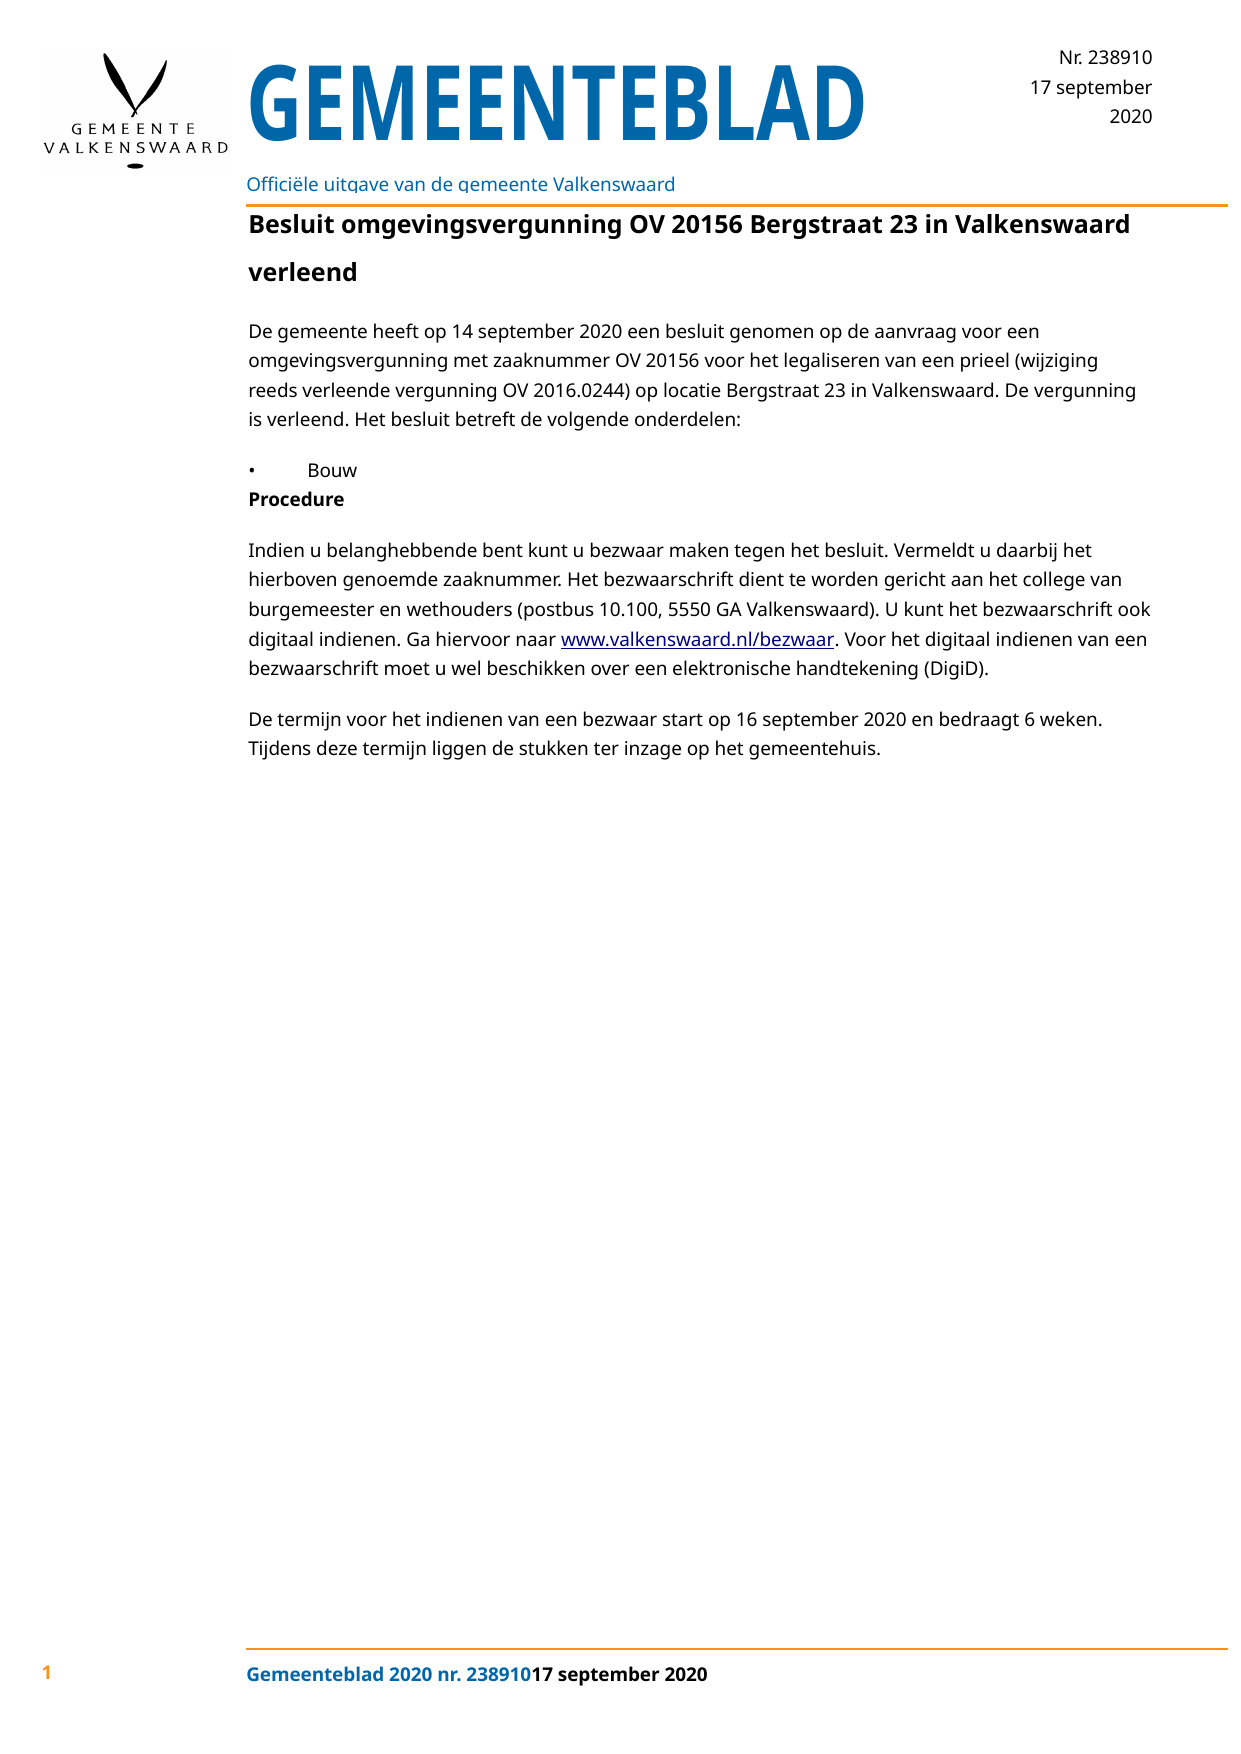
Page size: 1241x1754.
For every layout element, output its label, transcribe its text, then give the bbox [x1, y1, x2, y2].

text De termijn voor het indienen van een bezwaar start op 16 september 2020 en bedraagt 6 weken. Tijdens deze termijn liggen de stukken ter inzage op het gemeentehuis. [248, 706, 1152, 761]
list Bouw [248, 457, 1152, 483]
text Besluit omgevingsvergunning OV 20156 Bergstraat 23 in Valkenswaard verleend [248, 207, 1152, 288]
text Indien u belanghebbende bent kunt u bezwaar maken tegen het besluit. Vermeldt u daarbij het hierboven genoemde zaaknummer. Het bezwaarschrift dient te worden gericht aan het college van burgemeester en wethouders (postbus 10.100, 5550 GA Valkenswaard). U kunt het bezwaarschrift ook digitaal indienen. Ga hiervoor naar www.valkenswaard.nl/bezwaar. Voor het digitaal indienen van een bezwaarschrift moet u wel beschikken over een elektronische handtekening (DigiD). [248, 537, 1152, 681]
text Procedure [248, 487, 1152, 512]
text De gemeente heeft op 14 september 2020 een besluit genomen op de aanvraag voor een omgevingsvergunning met zaaknummer OV 20156 voor het legaliseren van een prieel (wijziging reeds verleende vergunning OV 2016.0244) op locatie Bergstraat 23 in Valkenswaard. De vergunning is verleend. Het besluit betreft de volgende onderdelen: [248, 318, 1152, 432]
picture [41, 47, 231, 172]
